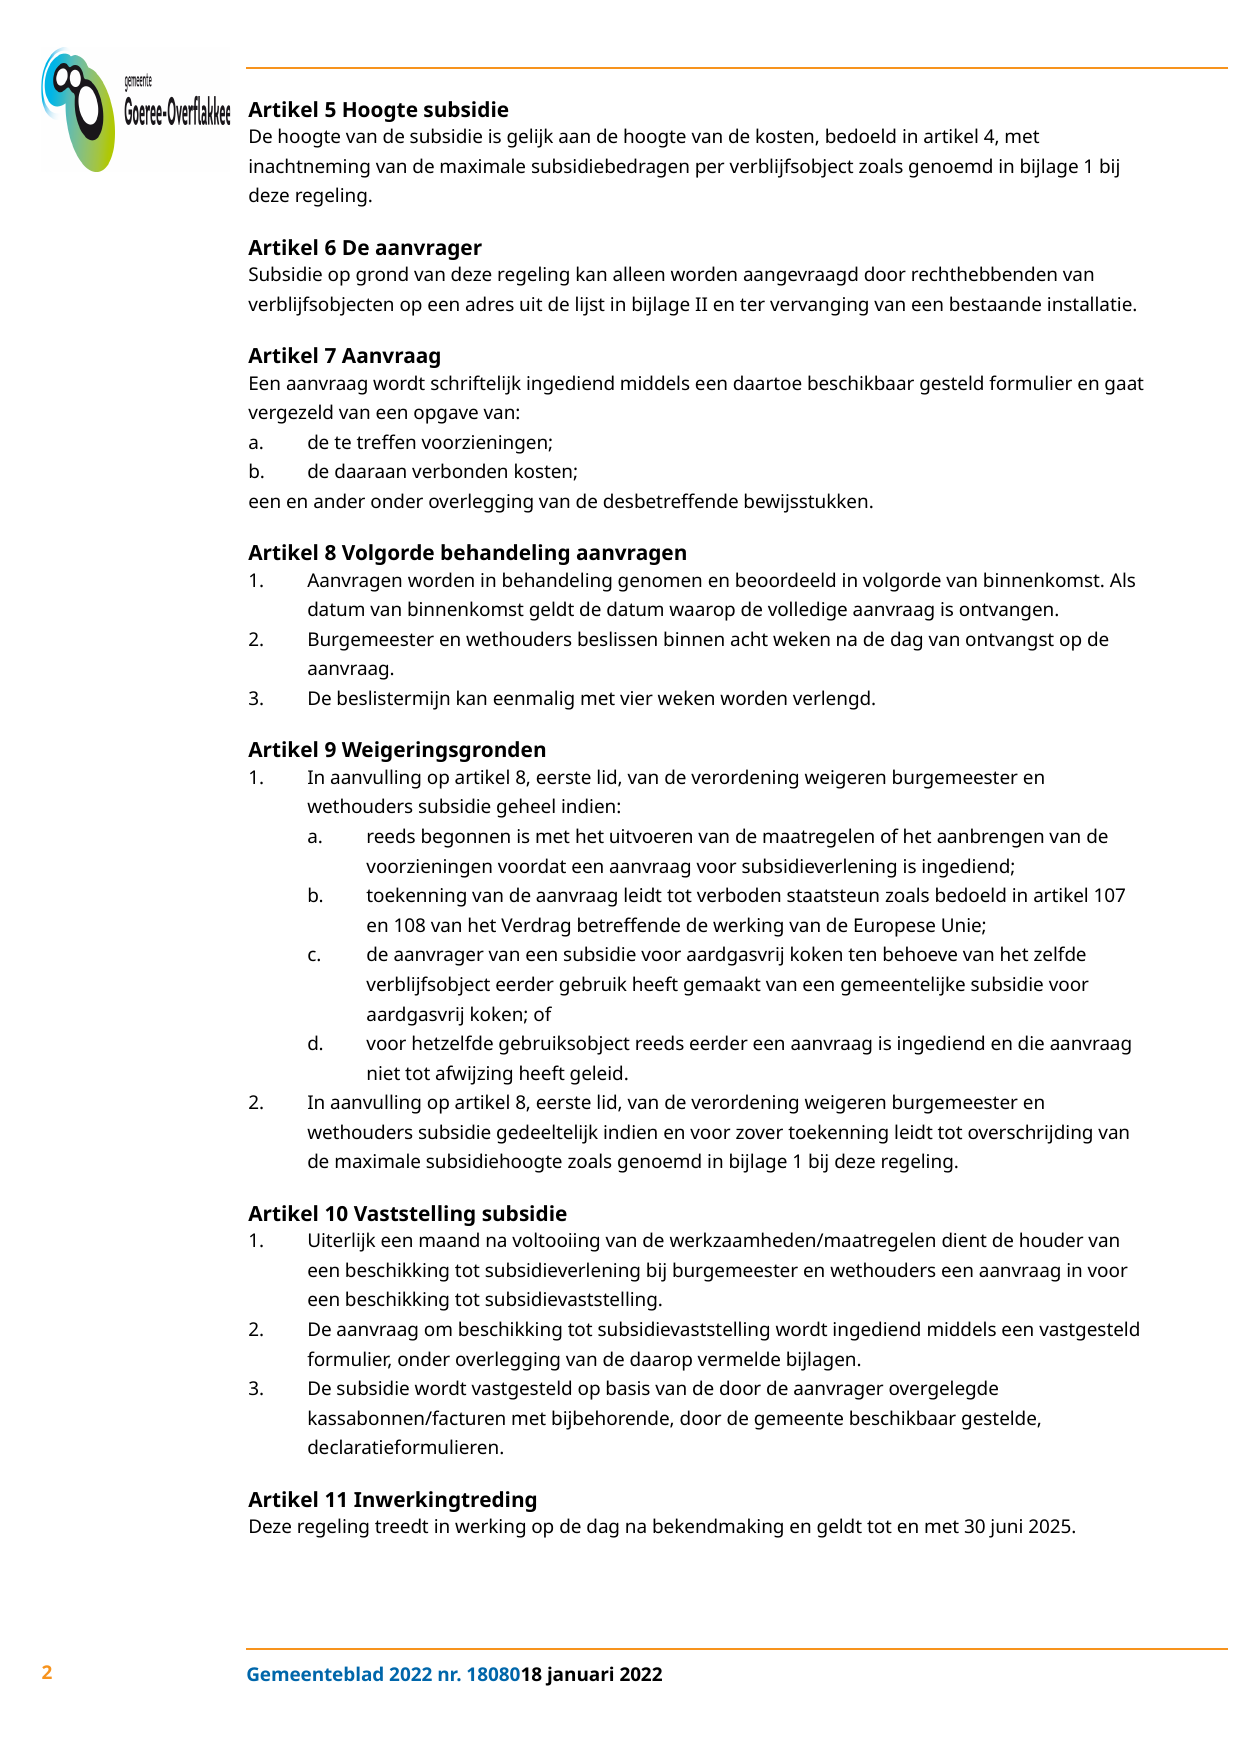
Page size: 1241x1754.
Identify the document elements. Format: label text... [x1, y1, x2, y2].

list Burgemeester en wethouders beslissen binnen acht weken na de dag van ontvangst op de aanvraag. [248, 626, 1152, 681]
list de te treffen voorzieningen; [248, 429, 1152, 454]
list In aanvulling op artikel 8, eerste lid, van de verordening weigeren burgemeester en wethouders subsidie gedeeltelijk indien en voor zover toekenning leidt tot overschrijding van de maximale subsidiehoogte zoals genoemd in bijlage 1 bij deze regeling. [248, 1089, 1152, 1174]
text Artikel 8 Volgorde behandeling aanvragen [248, 538, 1152, 567]
list reeds begonnen is met het uitvoeren van de maatregelen of het aanbrengen van de voorzieningen voordat een aanvraag voor subsidieverlening is ingediend; [307, 823, 1152, 878]
list De subsidie wordt vastgesteld op basis van de door de aanvrager overgelegde kassabonnen/facturen met bijbehorende, door de gemeente beschikbaar gestelde, declaratieformulieren. [248, 1375, 1152, 1460]
list In aanvulling op artikel 8, eerste lid, van de verordening weigeren burgemeester en wethouders subsidie geheel indien: [248, 764, 1152, 819]
text Artikel 10 Vaststelling subsidie [248, 1199, 1152, 1227]
text Artikel 11 Inwerkingtreding [248, 1485, 1152, 1513]
text Artikel 7 Aanvraag [248, 341, 1152, 370]
list de daaraan verbonden kosten; [248, 458, 1152, 484]
text Een aanvraag wordt schriftelijk ingediend middels een daartoe beschikbaar gesteld formulier en gaat vergezeld van een opgave van: [248, 370, 1152, 425]
text Deze regeling treedt in werking op de dag na bekendmaking en geldt tot en met 30 juni 2025. [248, 1513, 1152, 1539]
picture [41, 47, 231, 172]
text Artikel 5 Hoogte subsidie [248, 95, 1152, 123]
list toekenning van de aanvraag leidt tot verboden staatsteun zoals bedoeld in artikel 107 en 108 van het Verdrag betreffende de werking van de Europese Unie; [307, 882, 1152, 938]
list de aanvrager van een subsidie voor aardgasvrij koken ten behoeve van het zelfde verblijfsobject eerder gebruik heeft gemaakt van een gemeentelijke subsidie voor aardgasvrij koken; of [307, 942, 1152, 1026]
text Subsidie op grond van deze regeling kan alleen worden aangevraagd door rechthebbenden van verblijfsobjecten op een adres uit de lijst in bijlage II en ter vervanging van een bestaande installatie. [248, 261, 1152, 317]
list Aanvragen worden in behandeling genomen en beoordeeld in volgorde van binnenkomst. Als datum van binnenkomst geldt de datum waarop de volledige aanvraag is ontvangen. [248, 567, 1152, 622]
list voor hetzelfde gebruiksobject reeds eerder een aanvraag is ingediend en die aanvraag niet tot afwijzing heeft geleid. [307, 1030, 1152, 1086]
text Artikel 6 De aanvrager [248, 233, 1152, 261]
list De beslistermijn kan eenmalig met vier weken worden verlengd. [248, 685, 1152, 711]
list De aanvraag om beschikking tot subsidievaststelling wordt ingediend middels een vastgesteld formulier, onder overlegging van de daarop vermelde bijlagen. [248, 1316, 1152, 1372]
text De hoogte van de subsidie is gelijk aan de hoogte van de kosten, bedoeld in artikel 4, met inachtneming van de maximale subsidiebedragen per verblijfsobject zoals genoemd in bijlage 1 bij deze regeling. [248, 123, 1152, 208]
list Uiterlijk een maand na voltooiing van de werkzaamheden/maatregelen dient de houder van een beschikking tot subsidieverlening bij burgemeester en wethouders een aanvraag in voor een beschikking tot subsidievaststelling. [248, 1227, 1152, 1312]
text Artikel 9 Weigeringsgronden [248, 736, 1152, 764]
text een en ander onder overlegging van de desbetreffende bewijsstukken. [248, 488, 1152, 514]
